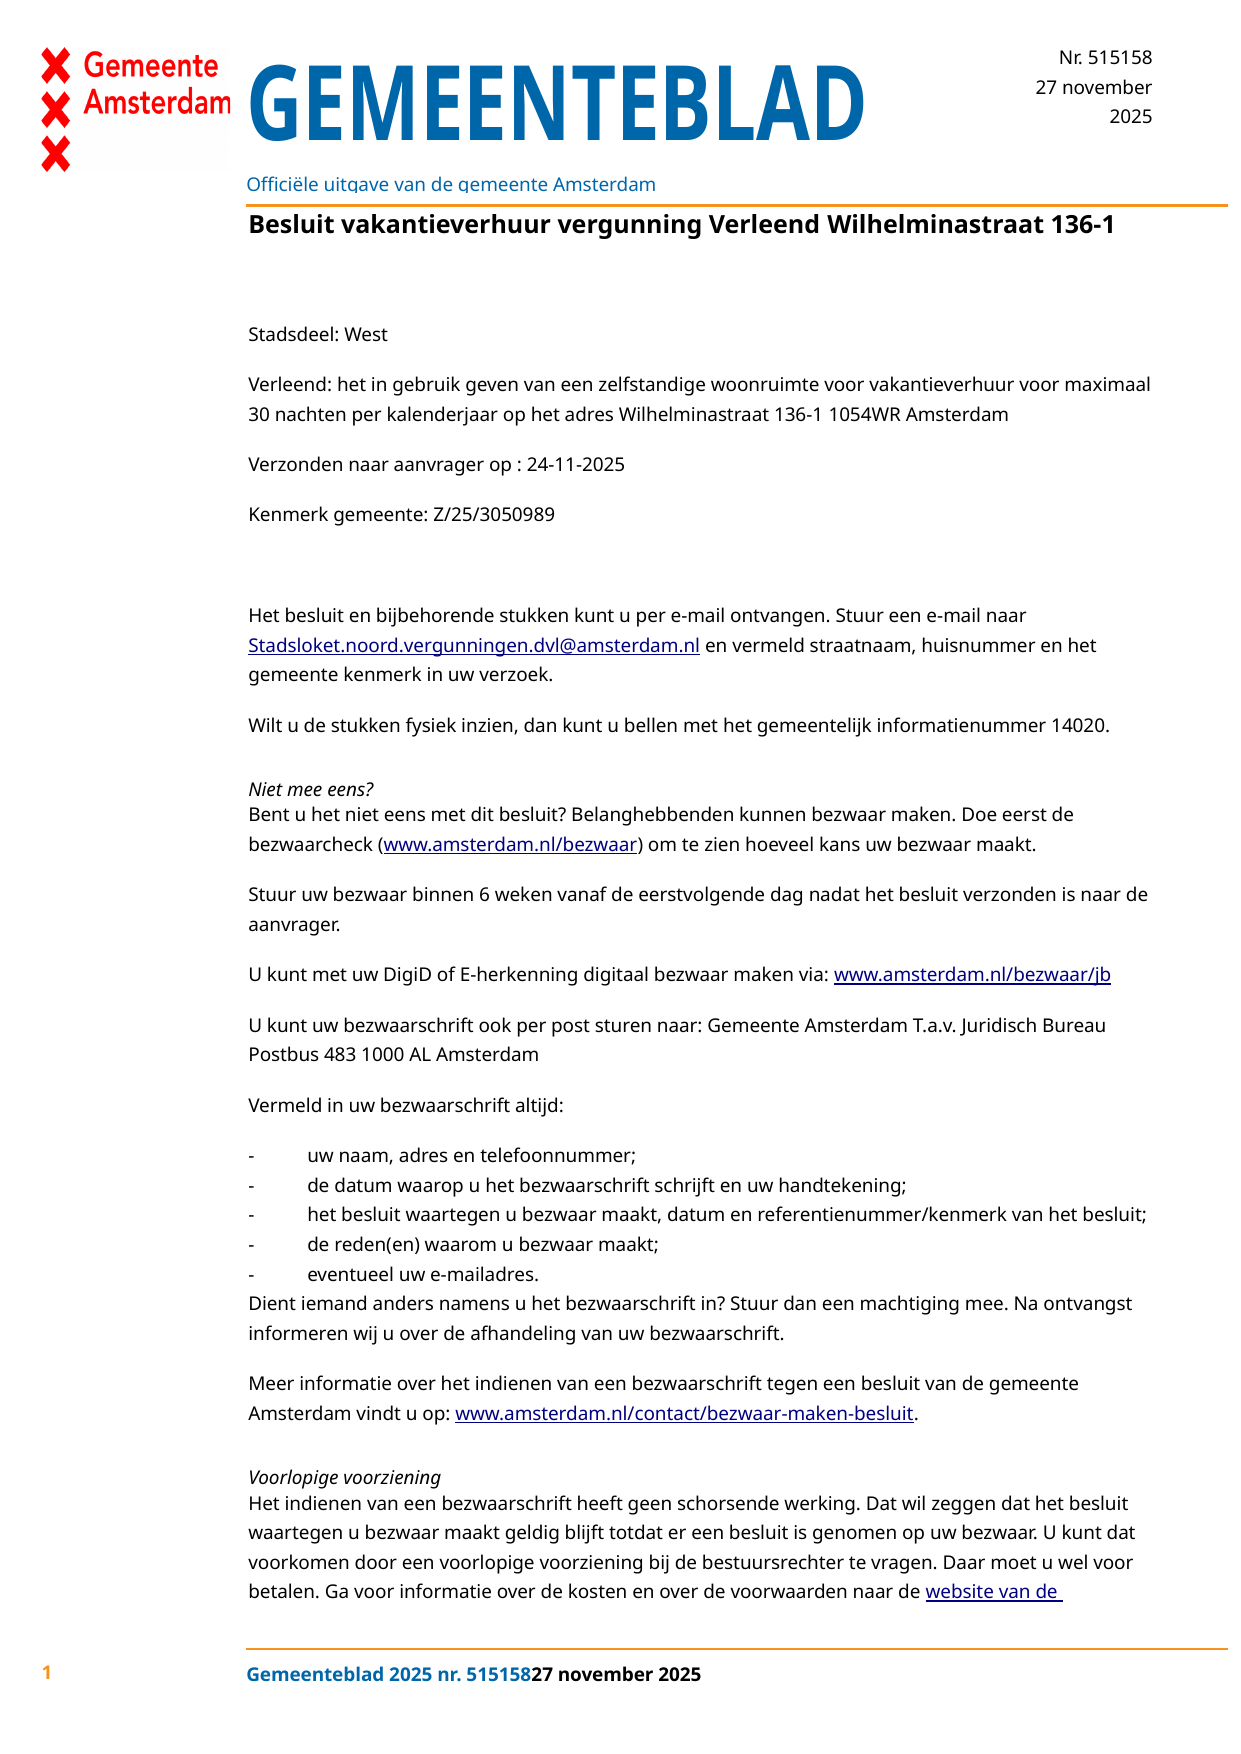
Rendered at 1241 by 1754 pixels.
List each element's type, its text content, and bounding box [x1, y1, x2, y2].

text Besluit vakantieverhuur vergunning Verleend Wilhelminastraat 136-1 [248, 207, 1152, 241]
text Niet mee eens? [248, 776, 1152, 802]
text Het indienen van een bezwaarschrift heeft geen schorsende werking. Dat wil zeggen dat het besluit waartegen u bezwaar maakt geldig blijft totdat er een besluit is genomen op uw bezwaar. U kunt dat voorkomen door een voorlopige voorziening bij de bestuursrechter te vragen. Daar moet u wel voor betalen. Ga voor informatie over de kosten en over de voorwaarden naar de website van de [248, 1490, 1152, 1604]
text U kunt uw bezwaarschrift ook per post sturen naar: Gemeente Amsterdam T.a.v. Juridisch Bureau Postbus 483 1000 AL Amsterdam [248, 1012, 1152, 1067]
list de datum waarop u het bezwaarschrift schrijft en uw handtekening; [248, 1172, 1152, 1198]
text Het besluit en bijbehorende stukken kunt u per e-mail ontvangen. Stuur een e-mail naar Stadsloket.noord.vergunningen.dvl@amsterdam.nl en vermeld straatnaam, huisnummer en het gemeente kenmerk in uw verzoek. [248, 602, 1152, 687]
text Meer informatie over het indienen van een bezwaarschrift tegen een besluit van de gemeente Amsterdam vindt u op: www.amsterdam.nl/contact/bezwaar-maken-besluit. [248, 1370, 1152, 1426]
text Verleend: het in gebruik geven van een zelfstandige woonruimte voor vakantieverhuur voor maximaal 30 nachten per kalenderjaar op het adres Wilhelminastraat 136-1 1054WR Amsterdam [248, 371, 1152, 426]
list de reden(en) waarom u bezwaar maakt; [248, 1231, 1152, 1257]
text Wilt u de stukken fysiek inzien, dan kunt u bellen met het gemeentelijk informatienummer 14020. [248, 712, 1152, 738]
text Voorlopige voorziening [248, 1464, 1152, 1490]
list het besluit waartegen u bezwaar maakt, datum en referentienummer/kenmerk van het besluit; [248, 1202, 1152, 1227]
text Kenmerk gemeente: Z/25/3050989 [248, 502, 1152, 527]
picture [41, 47, 231, 172]
text Verzonden naar aanvrager op : 24-11-2025 [248, 451, 1152, 477]
text Bent u het niet eens met dit besluit? Belanghebbenden kunnen bezwaar maken. Doe eerst de bezwaarcheck (www.amsterdam.nl/bezwaar) om te zien hoeveel kans uw bezwaar maakt. [248, 802, 1152, 857]
text Stuur uw bezwaar binnen 6 weken vanaf de eerstvolgende dag nadat het besluit verzonden is naar de aanvrager. [248, 882, 1152, 937]
list uw naam, adres en telefoonnummer; [248, 1142, 1152, 1168]
text Dient iemand anders namens u het bezwaarschrift in? Stuur dan een machtiging mee. Na ontvangst informeren wij u over de afhandeling van uw bezwaarschrift. [248, 1290, 1152, 1346]
text U kunt met uw DigiD of E-herkenning digitaal bezwaar maken via: www.amsterdam.nl/bezwaar/jb [248, 962, 1152, 987]
text Stadsdeel: West [248, 321, 1152, 346]
list eventueel uw e-mailadres. [248, 1261, 1152, 1287]
text Vermeld in uw bezwaarschrift altijd: [248, 1092, 1152, 1118]
